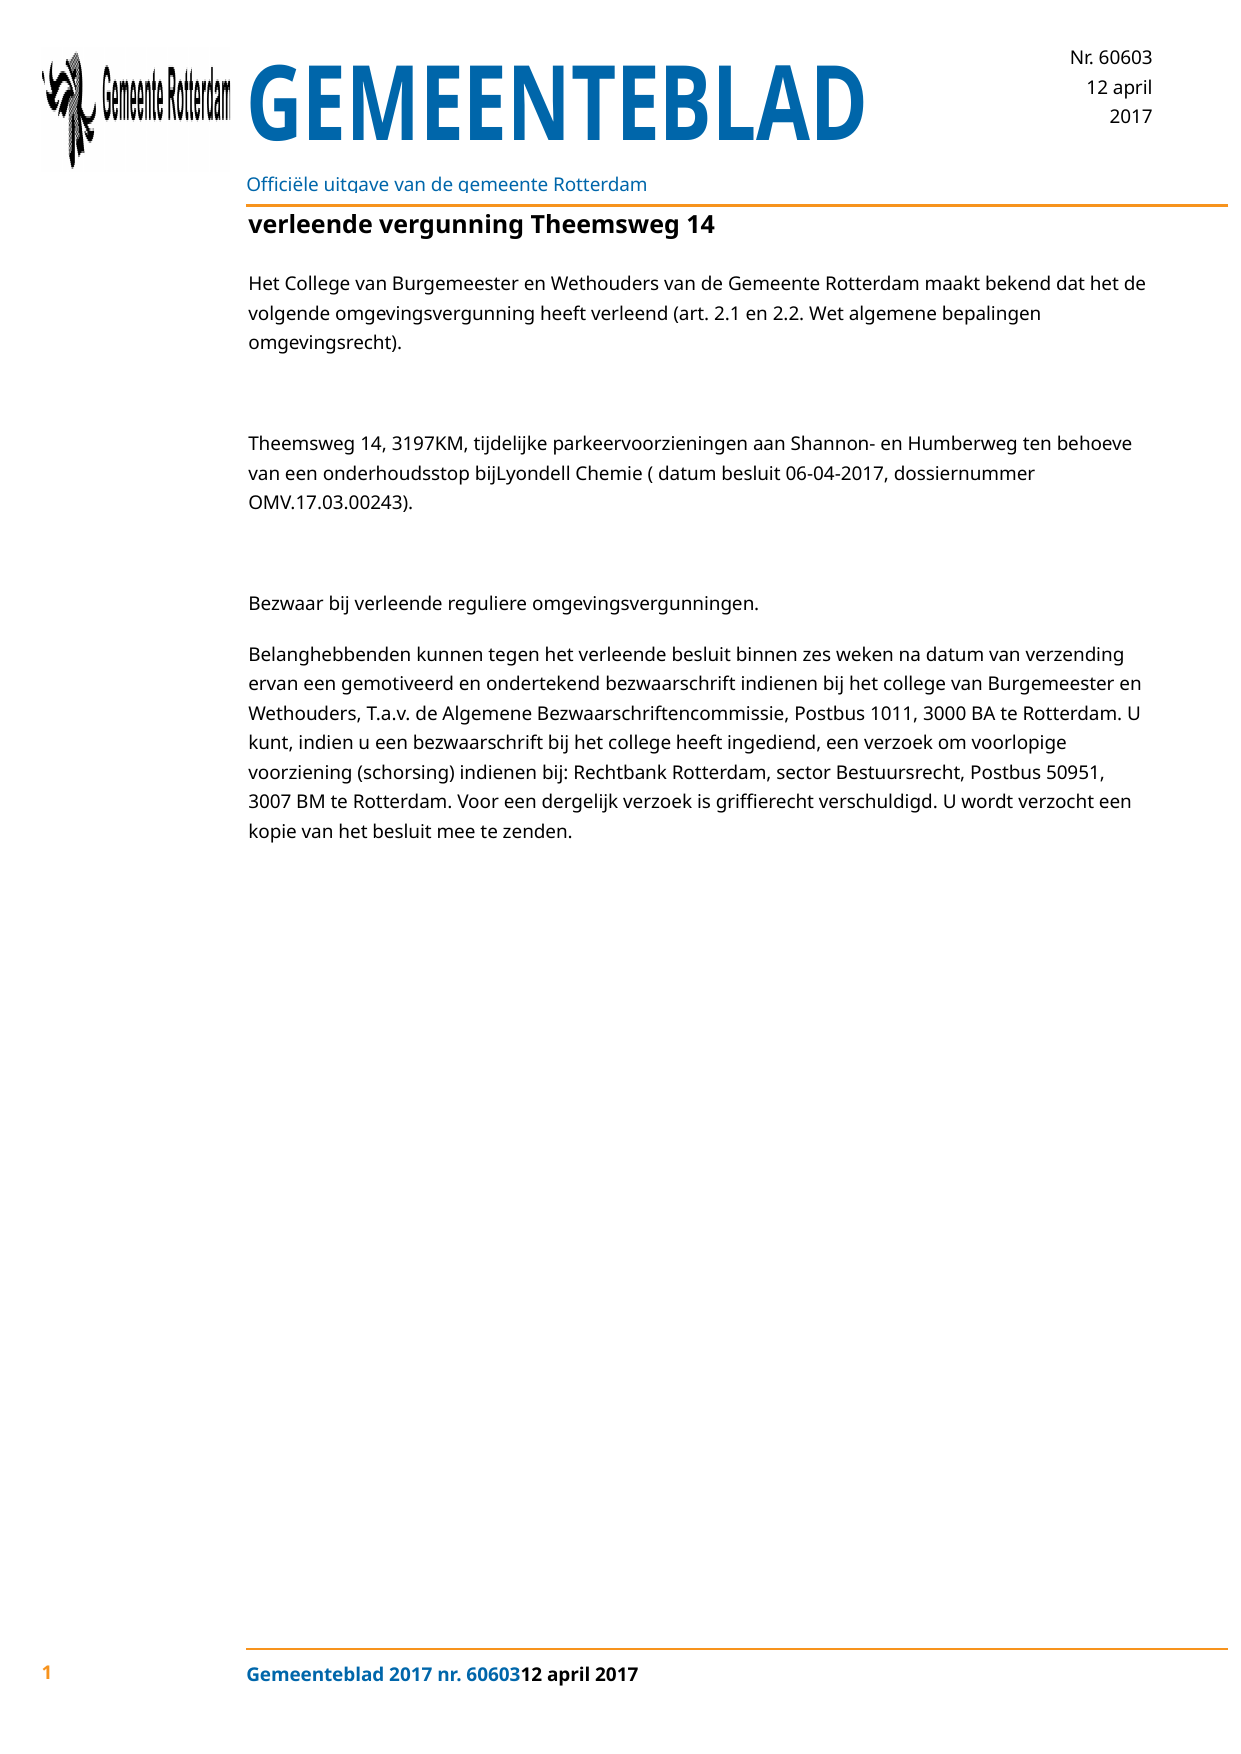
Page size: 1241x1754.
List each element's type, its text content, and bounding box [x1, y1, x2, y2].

text verleende vergunning Theemsweg 14 [248, 207, 1152, 241]
picture [41, 47, 231, 172]
text Bezwaar bij verleende reguliere omgevingsvergunningen. [248, 590, 1152, 616]
text Theemsweg 14, 3197KM, tijdelijke parkeervoorzieningen aan Shannon- en Humberweg ten behoeve van een onderhoudsstop bijLyondell Chemie ( datum besluit 06-04-2017, dossiernummer OMV.17.03.00243). [248, 430, 1152, 515]
text Het College van Burgemeester en Wethouders van de Gemeente Rotterdam maakt bekend dat het de volgende omgevingsvergunning heeft verleend (art. 2.1 en 2.2. Wet algemene bepalingen omgevingsrecht). [248, 270, 1152, 355]
text Belanghebbenden kunnen tegen het verleende besluit binnen zes weken na datum van verzending ervan een gemotiveerd en ondertekend bezwaarschrift indienen bij het college van Burgemeester en Wethouders, T.a.v. de Algemene Bezwaarschriftencommissie, Postbus 1011, 3000 BA te Rotterdam. U kunt, indien u een bezwaarschrift bij het college heeft ingediend, een verzoek om voorlopige voorziening (schorsing) indienen bij: Rechtbank Rotterdam, sector Bestuursrecht, Postbus 50951, 3007 BM te Rotterdam. Voor een dergelijk verzoek is griffierecht verschuldigd. U wordt verzocht een kopie van het besluit mee te zenden. [248, 641, 1152, 844]
